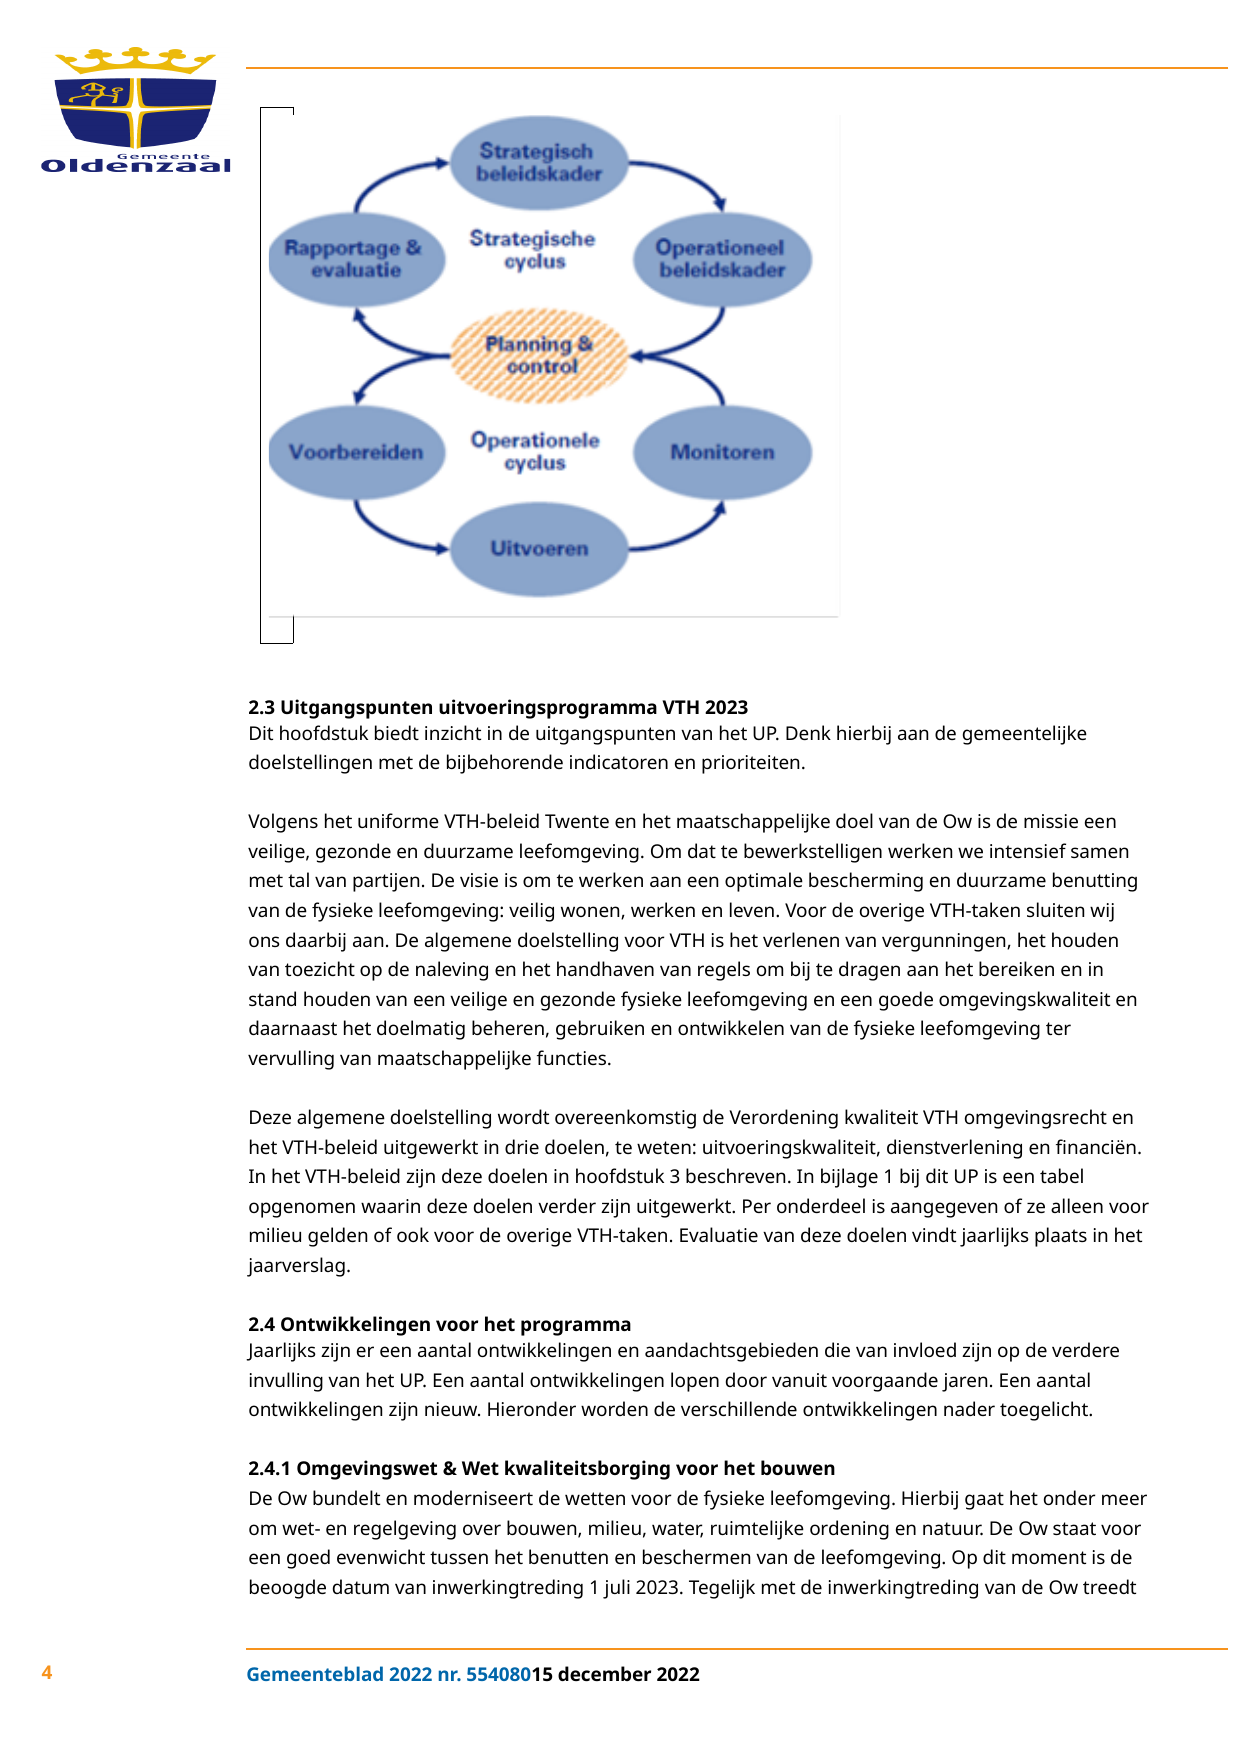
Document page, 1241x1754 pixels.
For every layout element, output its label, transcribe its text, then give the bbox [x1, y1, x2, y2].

text 2.4.1 Omgevingswet & Wet kwaliteitsborging voor het bouwen [248, 1456, 1152, 1481]
text 2.4 Ontwikkelingen voor het programma [248, 1311, 1152, 1337]
text 2.3 Uitgangspunten uitvoeringsprogramma VTH 2023 [248, 694, 1152, 720]
picture [268, 115, 860, 635]
text Volgens het uniforme VTH-beleid Twente en het maatschappelijke doel van de Ow is de missie een veilige, gezonde en duurzame leefomgeving. Om dat te bewerkstelligen werken we intensief samen met tal van partijen. De visie is om te werken aan een optimale bescherming en duurzame benutting van de fysieke leefomgeving: veilig wonen, werken en leven. Voor de overige VTH-taken sluiten wij ons daarbij aan. De algemene doelstelling voor VTH is het verlenen van vergunningen, het houden van toezicht op de naleving en het handhaven van regels om bij te dragen aan het bereiken en in stand houden van een veilige en gezonde fysieke leefomgeving en een goede omgevingskwaliteit en daarnaast het doelmatig beheren, gebruiken en ontwikkelen van de fysieke leefomgeving ter vervulling van maatschappelijke functies. [248, 808, 1152, 1071]
picture [41, 47, 231, 172]
text De Ow bundelt en moderniseert de wetten voor de fysieke leefomgeving. Hierbij gaat het onder meer om wet- en regelgeving over bouwen, milieu, water, ruimtelijke ordening en natuur. De Ow staat voor een goed evenwicht tussen het benutten en beschermen van de leefomgeving. Op dit moment is de beoogde datum van inwerkingtreding 1 juli 2023. Tegelijk met de inwerkingtreding van de Ow treedt [248, 1485, 1152, 1599]
text Jaarlijks zijn er een aantal ontwikkelingen en aandachtsgebieden die van invloed zijn op de verdere invulling van het UP. Een aantal ontwikkelingen lopen door vanuit voorgaande jaren. Een aantal ontwikkelingen zijn nieuw. Hieronder worden de verschillende ontwikkelingen nader toegelicht. [248, 1337, 1152, 1422]
text Deze algemene doelstelling wordt overeenkomstig de Verordening kwaliteit VTH omgevingsrecht en het VTH-beleid uitgewerkt in drie doelen, te weten: uitvoeringskwaliteit, dienstverlening en financiën. In het VTH-beleid zijn deze doelen in hoofdstuk 3 beschreven. In bijlage 1 bij dit UP is een tabel opgenomen waarin deze doelen verder zijn uitgewerkt. Per onderdeel is aangegeven of ze alleen voor milieu gelden of ook voor de overige VTH-taken. Evaluatie van deze doelen vindt jaarlijks plaats in het jaarverslag. [248, 1104, 1152, 1278]
text Dit hoofdstuk biedt inzicht in de uitgangspunten van het UP. Denk hierbij aan de gemeentelijke doelstellingen met de bijbehorende indicatoren en prioriteiten. [248, 720, 1152, 775]
